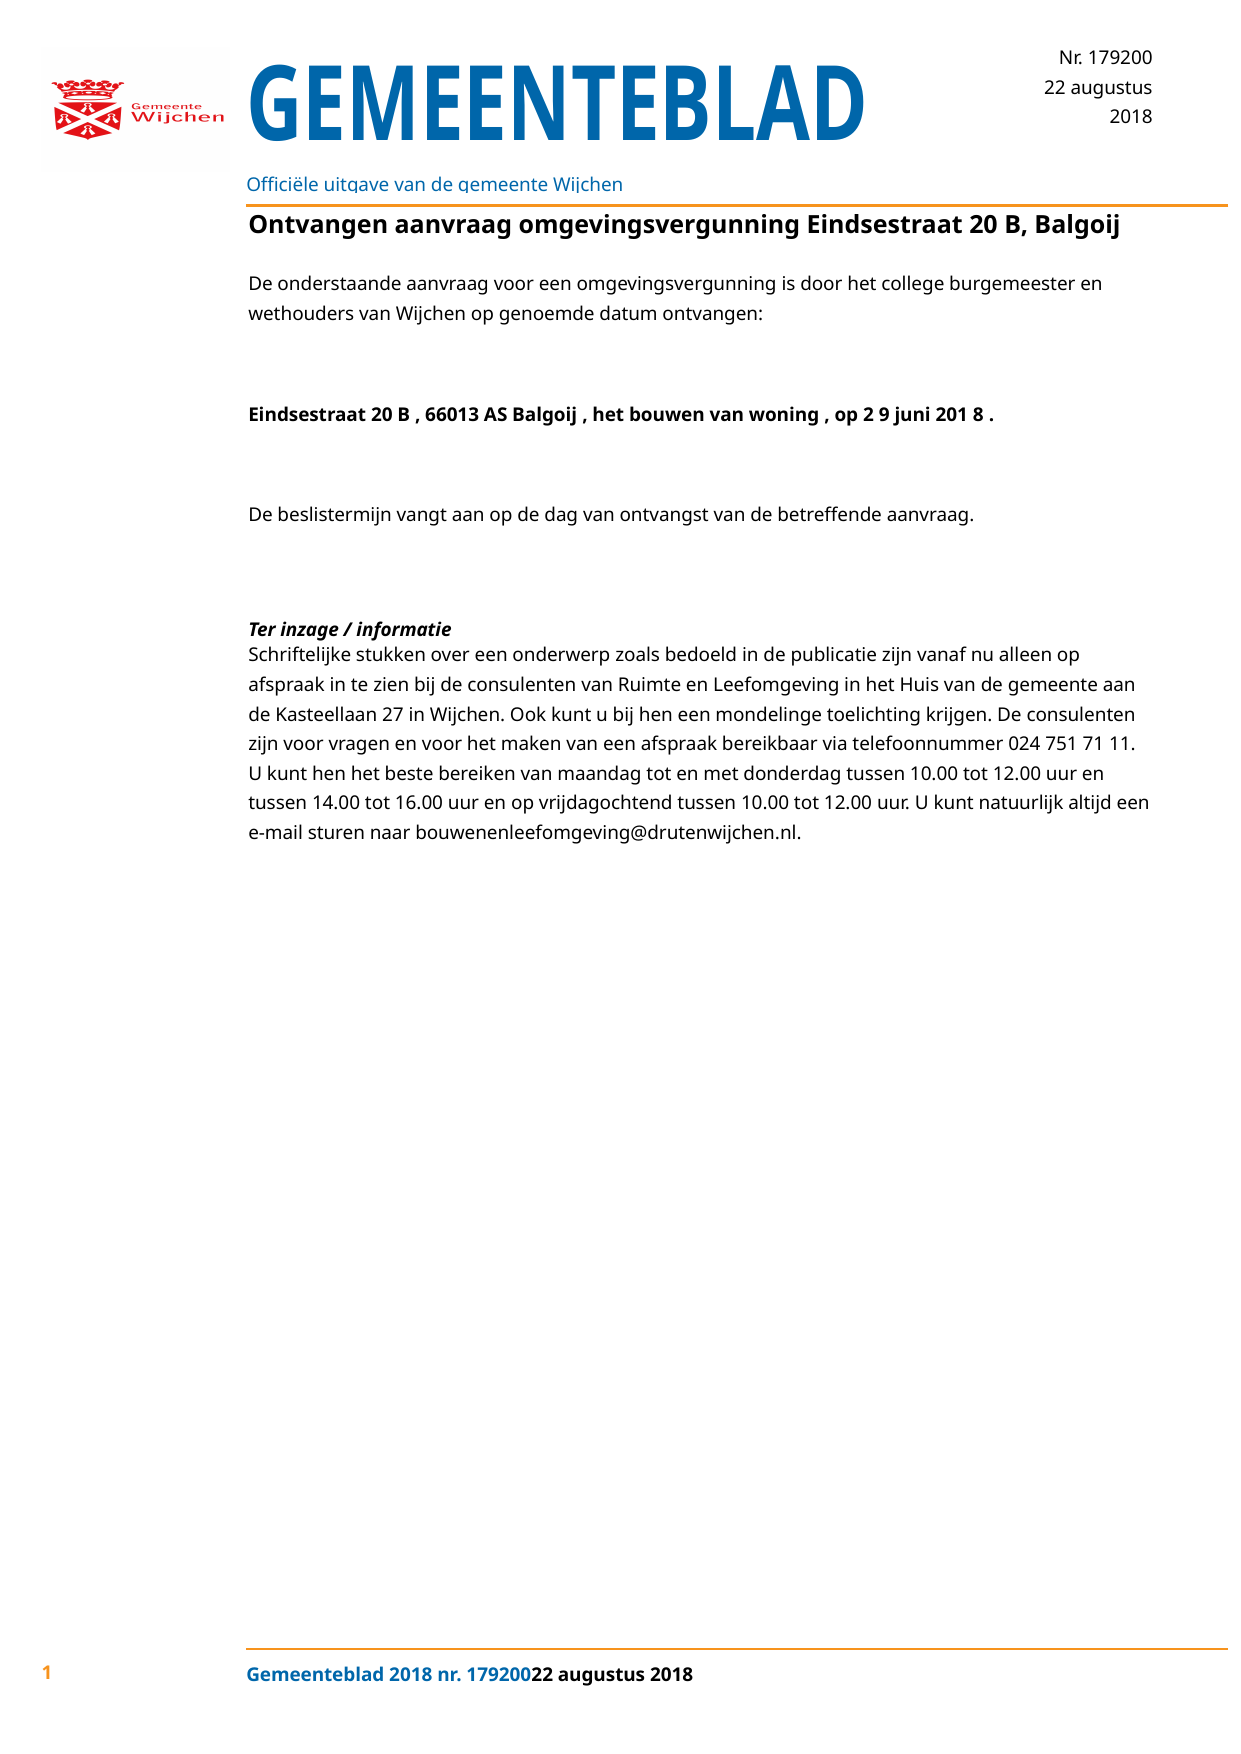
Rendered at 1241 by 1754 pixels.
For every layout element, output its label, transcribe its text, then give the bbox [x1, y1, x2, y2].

text Ter inzage / informatie [248, 616, 1152, 642]
text Ontvangen aanvraag omgevingsvergunning Eindsestraat 20 B, Balgoij [248, 207, 1152, 241]
text De beslistermijn vangt aan op de dag van ontvangst van de betreffende aanvraag. [248, 502, 1152, 527]
picture [41, 47, 231, 172]
text Schriftelijke stukken over een onderwerp zoals bedoeld in de publicatie zijn vanaf nu alleen op afspraak in te zien bij de consulenten van Ruimte en Leefomgeving in het Huis van de gemeente aan de Kasteellaan 27 in Wijchen. Ook kunt u bij hen een mondelinge toelichting krijgen. De consulenten zijn voor vragen en voor het maken van een afspraak bereikbaar via telefoonnummer 024 751 71 11. U kunt hen het beste bereiken van maandag tot en met donderdag tussen 10.00 tot 12.00 uur en tussen 14.00 tot 16.00 uur en op vrijdagochtend tussen 10.00 tot 12.00 uur. U kunt natuurlijk altijd een e-mail sturen naar bouwenenleefomgeving@drutenwijchen.nl. [248, 642, 1152, 845]
text De onderstaande aanvraag voor een omgevingsvergunning is door het college burgemeester en wethouders van Wijchen op genoemde datum ontvangen: [248, 270, 1152, 326]
text Eindsestraat 20 B , 66013 AS Balgoij , het bouwen van woning , op 2 9 juni 201 8 . [248, 401, 1152, 426]
